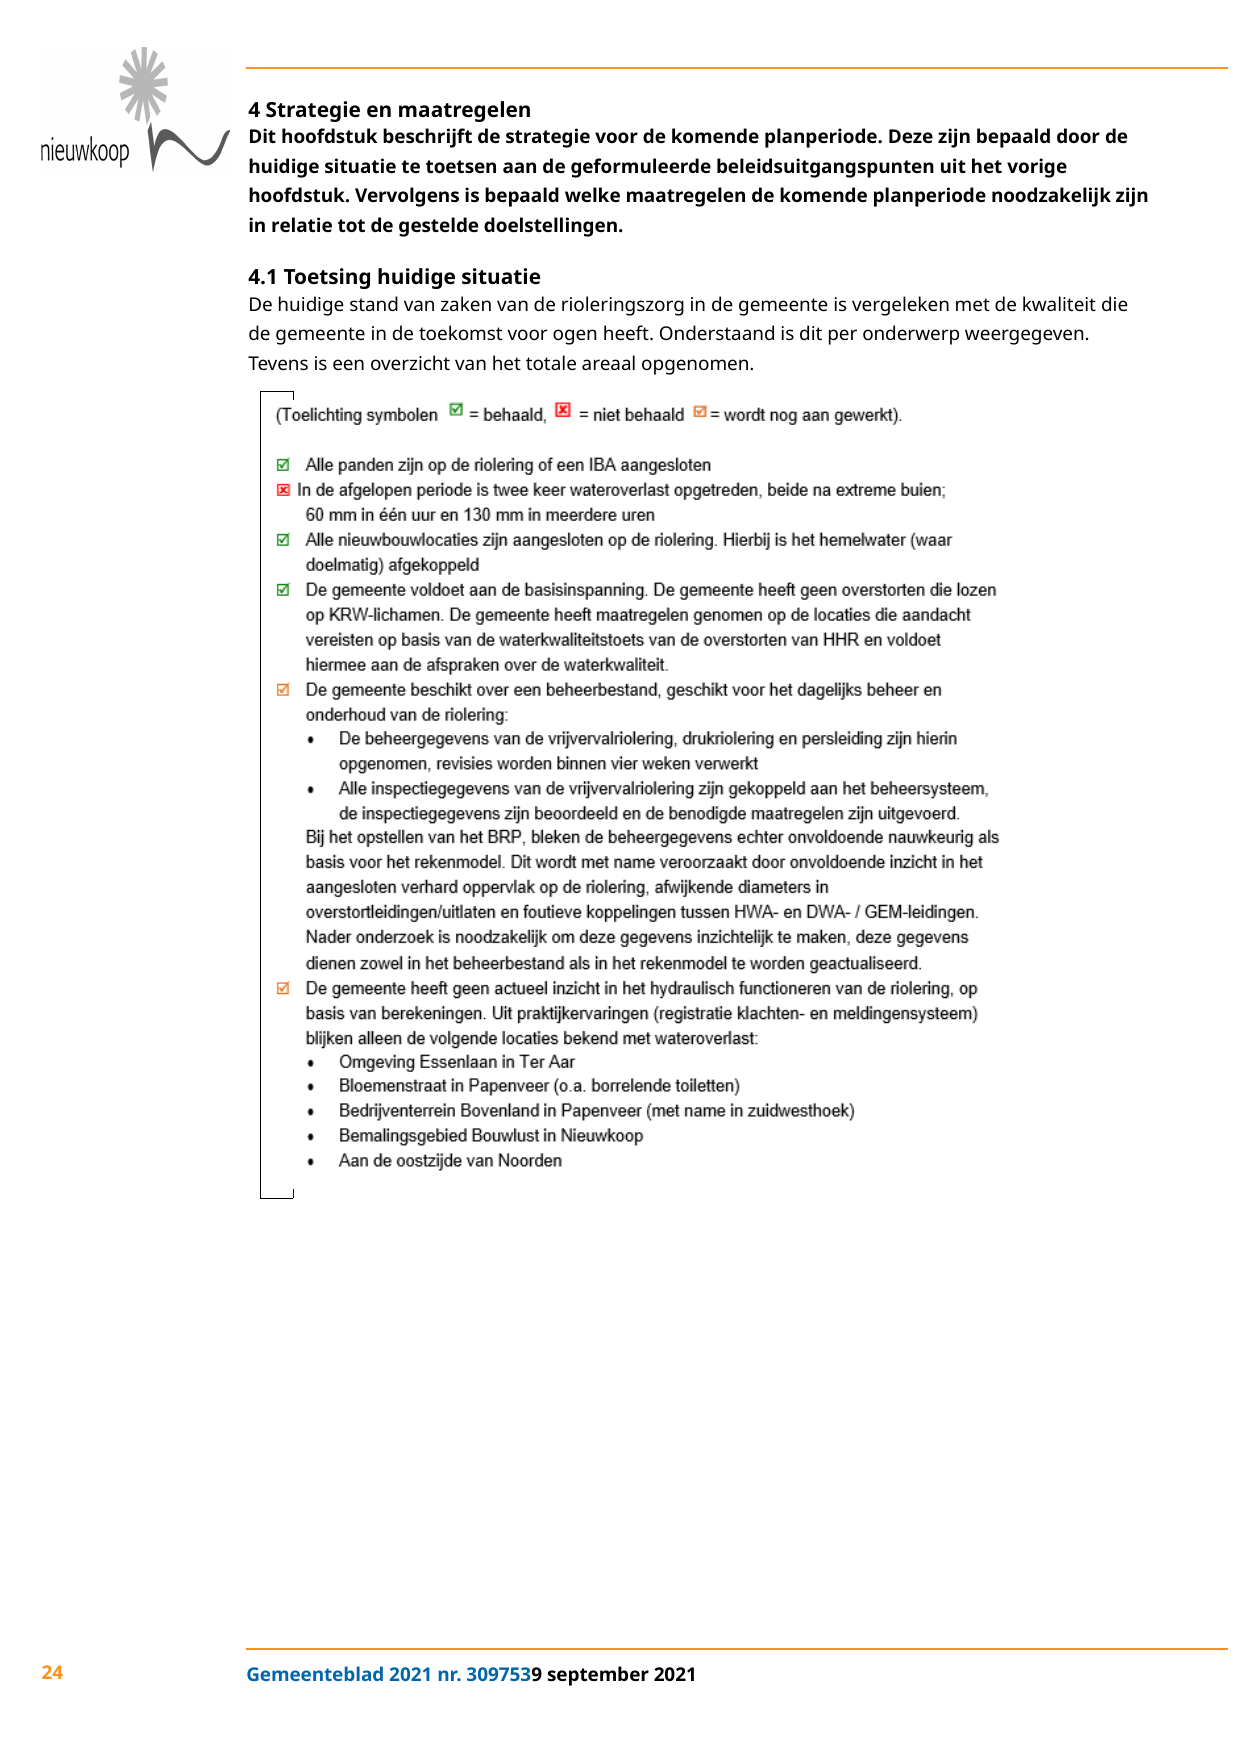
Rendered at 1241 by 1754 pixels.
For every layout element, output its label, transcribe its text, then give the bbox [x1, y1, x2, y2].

picture [268, 400, 1008, 1189]
text De huidige stand van zaken van de rioleringszorg in de gemeente is vergeleken met de kwaliteit die de gemeente in de toekomst voor ogen heeft. Onderstaand is dit per onderwerp weergegeven. Tevens is een overzicht van het totale areaal opgenomen. [248, 291, 1152, 376]
text 4 Strategie en maatregelen [248, 95, 1152, 123]
picture [41, 47, 231, 172]
text Dit hoofdstuk beschrijft de strategie voor de komende planperiode. Deze zijn bepaald door de huidige situatie te toetsen aan de geformuleerde beleidsuitgangspunten uit het vorige hoofdstuk. Vervolgens is bepaald welke maatregelen de komende planperiode noodzakelijk zijn in relatie tot de gestelde doelstellingen. [248, 123, 1152, 238]
text 4.1 Toetsing huidige situatie [248, 262, 1152, 291]
